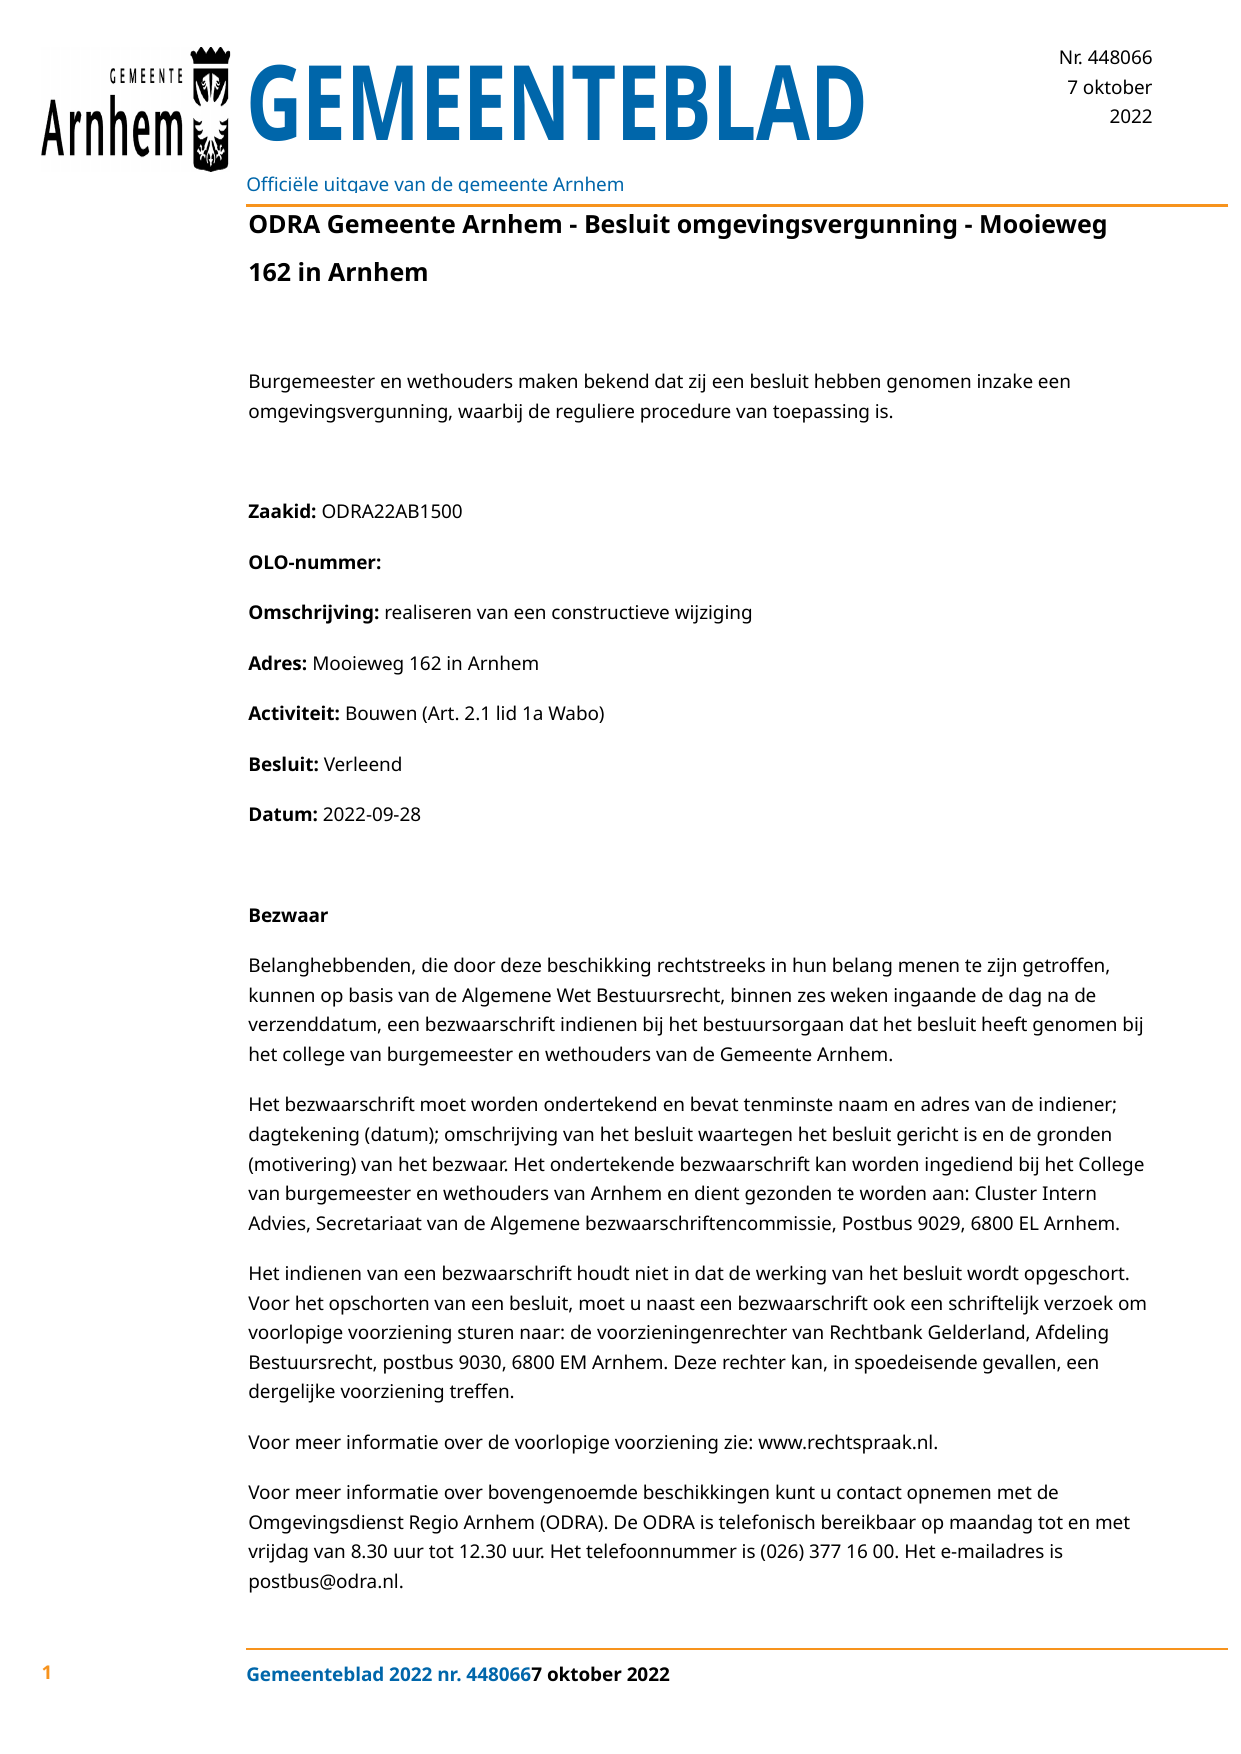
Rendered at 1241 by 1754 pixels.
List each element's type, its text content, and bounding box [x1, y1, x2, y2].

text Belanghebbenden, die door deze beschikking rechtstreeks in hun belang menen te zijn getroffen, kunnen op basis van de Algemene Wet Bestuursrecht, binnen zes weken ingaande de dag na de verzenddatum, een bezwaarschrift indienen bij het bestuursorgaan dat het besluit heeft genomen bij het college van burgemeester en wethouders van de Gemeente Arnhem. [248, 952, 1152, 1067]
text Besluit: Verleend [248, 751, 1152, 777]
text Burgemeester en wethouders maken bekend dat zij een besluit hebben genomen inzake een omgevingsvergunning, waarbij de reguliere procedure van toepassing is. [248, 368, 1152, 424]
text OLO-nummer: [248, 549, 1152, 575]
text ODRA Gemeente Arnhem - Besluit omgevingsvergunning - Mooieweg 162 in Arnhem [248, 207, 1152, 288]
text Het indienen van een bezwaarschrift houdt niet in dat de werking van het besluit wordt opgeschort. Voor het opschorten van een besluit, moet u naast een bezwaarschrift ook een schriftelijk verzoek om voorlopige voorziening sturen naar: de voorzieningenrechter van Rechtbank Gelderland, Afdeling Bestuursrecht, postbus 9030, 6800 EM Arnhem. Deze rechter kan, in spoedeisende gevallen, een dergelijke voorziening treffen. [248, 1260, 1152, 1404]
text Voor meer informatie over bovengenoemde beschikkingen kunt u contact opnemen met de Omgevingsdienst Regio Arnhem (ODRA). De ODRA is telefonisch bereikbaar op maandag tot en met vrijdag van 8.30 uur tot 12.30 uur. Het telefoonnummer is (026) 377 16 00. Het e-mailadres is postbus@odra.nl. [248, 1479, 1152, 1594]
text Voor meer informatie over de voorlopige voorziening zie: www.rechtspraak.nl. [248, 1429, 1152, 1455]
text Bezwaar [248, 902, 1152, 928]
text Zaakid: ODRA22AB1500 [248, 499, 1152, 524]
text Datum: 2022-09-28 [248, 801, 1152, 827]
text Activiteit: Bouwen (Art. 2.1 lid 1a Wabo) [248, 700, 1152, 726]
text Het bezwaarschrift moet worden ondertekend en bevat tenminste naam en adres van de indiener; dagtekening (datum); omschrijving van het besluit waartegen het besluit gericht is en de gronden (motivering) van het bezwaar. Het ondertekende bezwaarschrift kan worden ingediend bij het College van burgemeester en wethouders van Arnhem en dient gezonden te worden aan: Cluster Intern Advies, Secretariaat van de Algemene bezwaarschriftencommissie, Postbus 9029, 6800 EL Arnhem. [248, 1092, 1152, 1236]
picture [41, 47, 231, 172]
text Omschrijving: realiseren van een constructieve wijziging [248, 599, 1152, 625]
text Adres: Mooieweg 162 in Arnhem [248, 650, 1152, 676]
